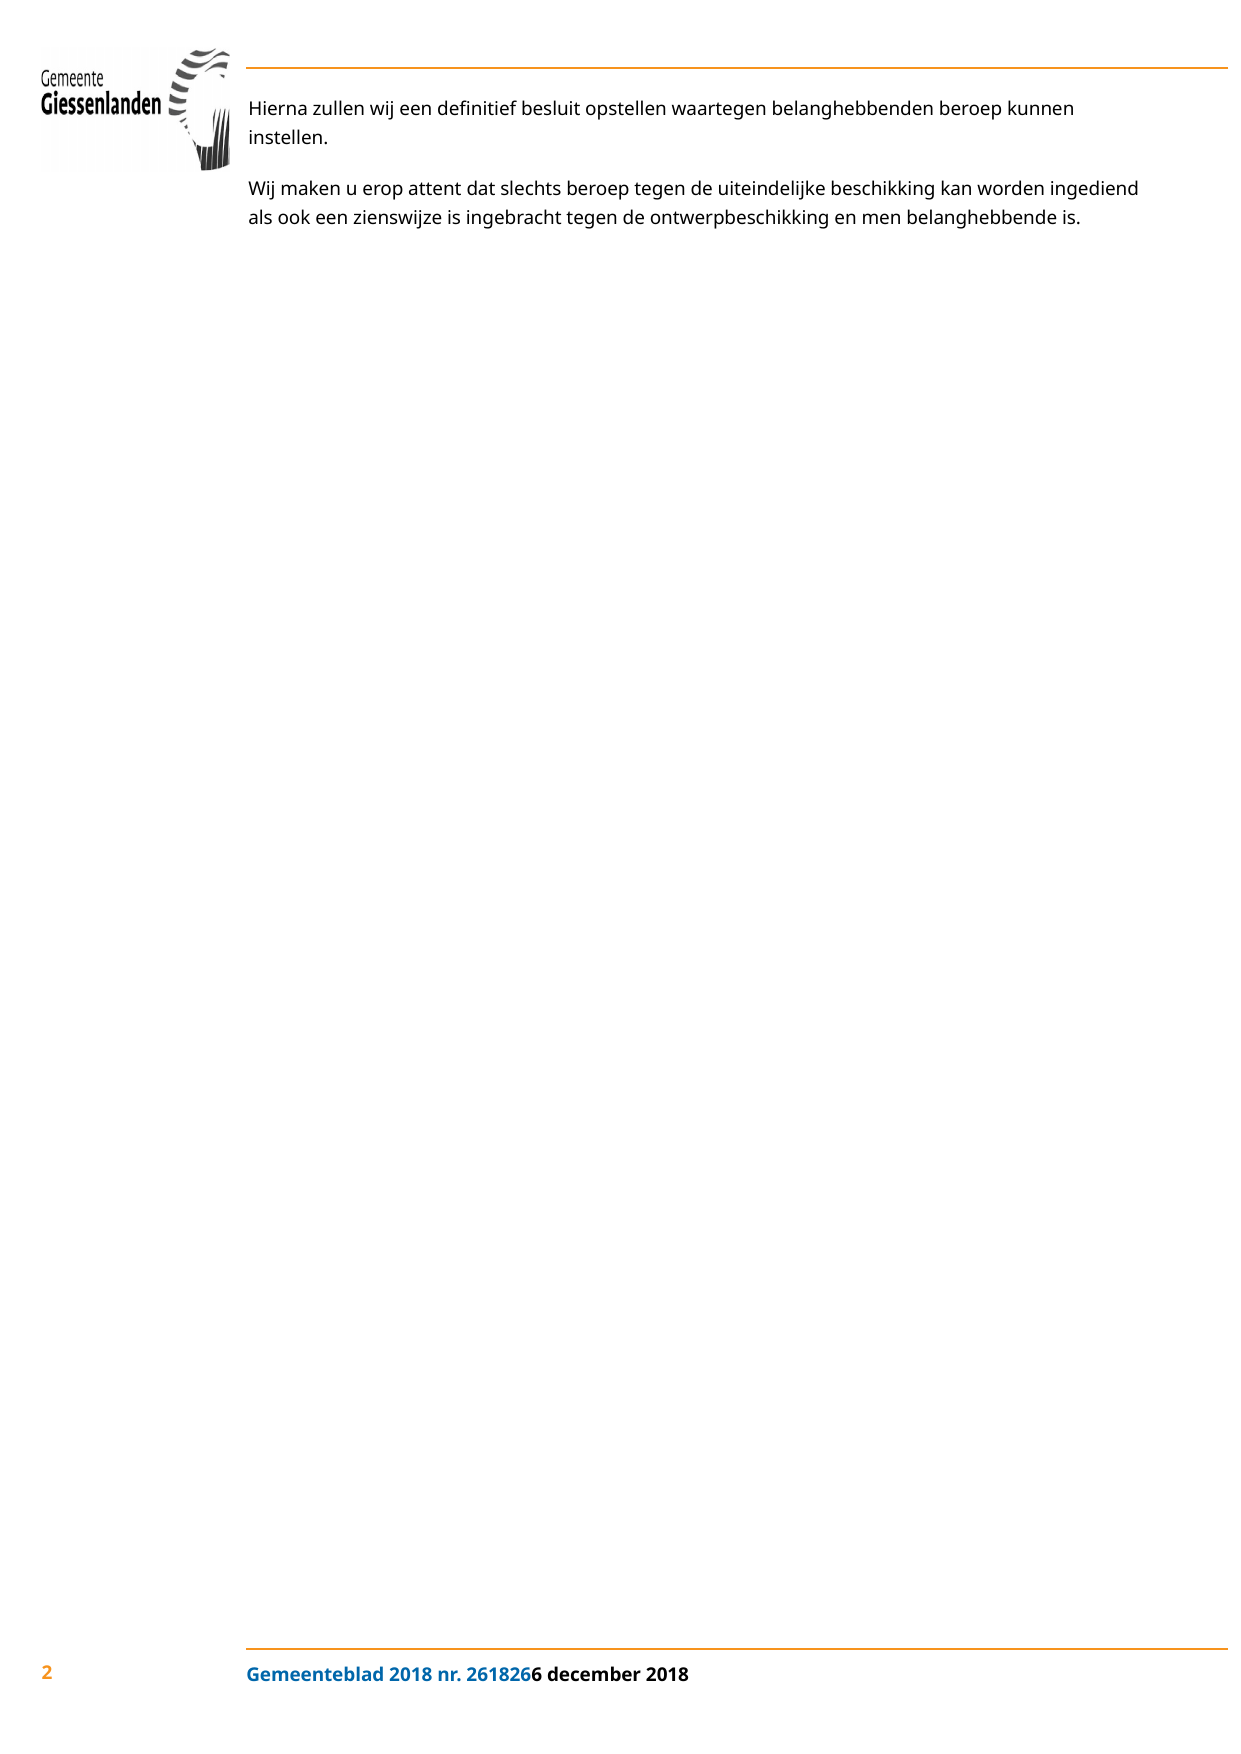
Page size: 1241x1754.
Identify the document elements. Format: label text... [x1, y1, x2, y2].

text Hierna zullen wij een definitief besluit opstellen waartegen belanghebbenden beroep kunnen instellen. [248, 95, 1152, 150]
text Wij maken u erop attent dat slechts beroep tegen de uiteindelijke beschikking kan worden ingediend als ook een zienswijze is ingebracht tegen de ontwerpbeschikking en men belanghebbende is. [248, 175, 1152, 230]
picture [41, 47, 231, 172]
